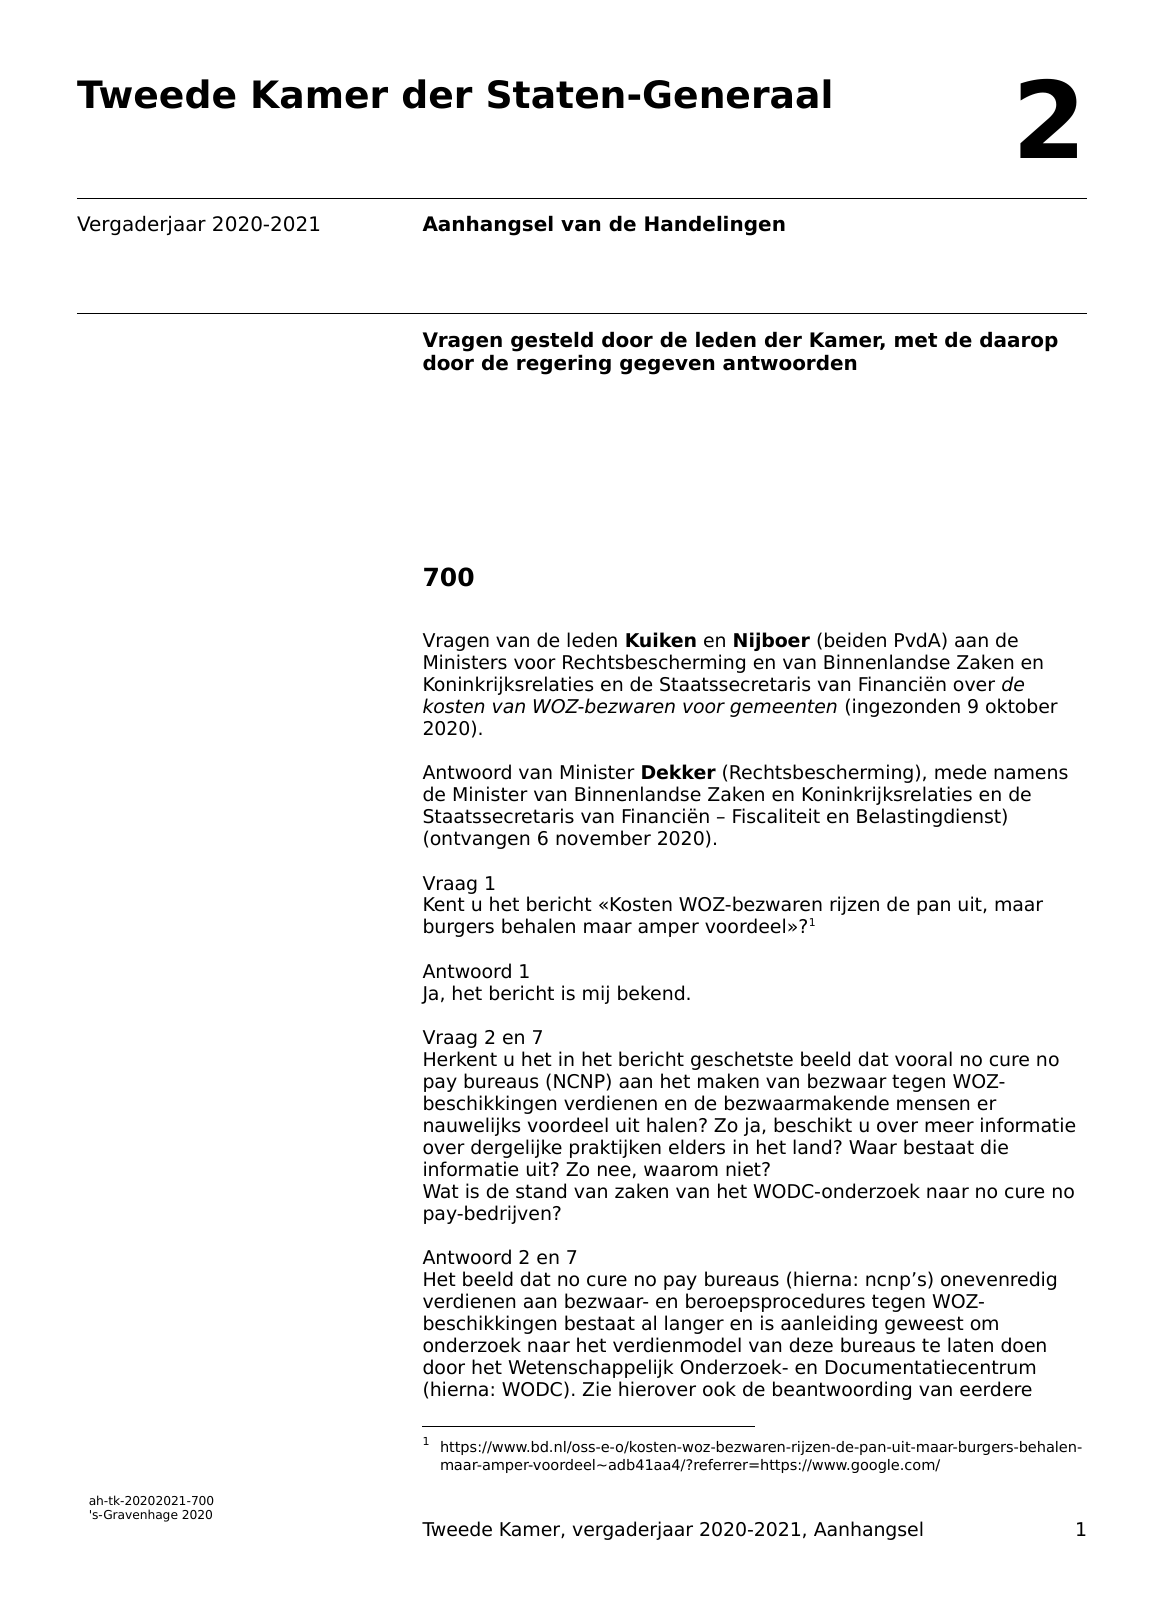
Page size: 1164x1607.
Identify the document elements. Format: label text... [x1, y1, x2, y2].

text Ja, het bericht is mij bekend. [422, 982, 1087, 1004]
table_cell Vergaderjaar 2020-2021 [77, 199, 422, 313]
text ah-tk-20202021-700 [88, 1494, 323, 1508]
text Vragen van de leden Kuiken en Nijboer (beiden PvdA) aan de Ministers voor Rechtsbescherming en van Binnenlandse Zaken en Koninkrijksrelaties en de Staatssecretaris van Financiën over de kosten van WOZ-bezwaren voor gemeenten (ingezonden 9 oktober 2020). [422, 630, 1087, 740]
text 700 [422, 563, 1087, 592]
text Het beeld dat no cure no pay bureaus (hierna: ncnp’s) onevenredig verdienen aan bezwaar- en beroepsprocedures tegen WOZ-beschikkingen bestaat al langer en is aanleiding geweest om onderzoek naar het verdienmodel van deze bureaus te laten doen door het Wetenschappelijk Onderzoek- en Documentatiecentrum (hierna: WODC). Zie hierover ook de beantwoording van eerdere [422, 1269, 1087, 1401]
text Herkent u het in het bericht geschetste beeld dat vooral no cure no pay bureaus (NCNP) aan het maken van bezwaar tegen WOZ-beschikkingen verdienen en de bezwaarmakende mensen er nauwelijks voordeel uit halen? Zo ja, beschikt u over meer informatie over dergelijke praktijken elders in het land? Waar bestaat die informatie uit? Zo nee, waarom niet? [422, 1049, 1087, 1181]
text Vraag 2 en 7 [422, 1027, 1087, 1049]
text Antwoord 2 en 7 [422, 1247, 1087, 1269]
text Antwoord van Minister Dekker (Rechtsbescherming), mede namens de Minister van Binnenlandse Zaken en Koninkrijksrelaties en de Staatssecretaris van Financiën – Fiscaliteit en Belastingdienst) (ontvangen 6 november 2020). [422, 762, 1087, 850]
text https://www.bd.nl/oss-e-o/kosten-woz-bezwaren-rijzen-de-pan-uit-maar-burgers-behalen-maar-amper-voordeel~adb41aa4/?referrer=https://www.google.com/ [422, 1435, 1087, 1474]
text 's-Gravenhage 2020 [88, 1508, 323, 1522]
text Wat is de stand van zaken van het WODC-onderzoek naar no cure no pay-bedrijven? [422, 1181, 1087, 1224]
table_cell Aanhangsel van de Handelingen [422, 199, 1087, 313]
table_header Tweede Kamer der Staten-Generaal [77, 59, 886, 198]
table_cell [77, 314, 422, 375]
table_header 2 [886, 59, 1087, 198]
text Vraag 1 [422, 872, 1087, 894]
text Kent u het bericht «Kosten WOZ-bezwaren rijzen de pan uit, maar burgers behalen maar amper voordeel»? [422, 894, 1087, 938]
table_cell Vragen gesteld door de leden der Kamer, met de daarop door de regering gegeven antwoorden [422, 314, 1087, 375]
text Antwoord 1 [422, 961, 1087, 982]
